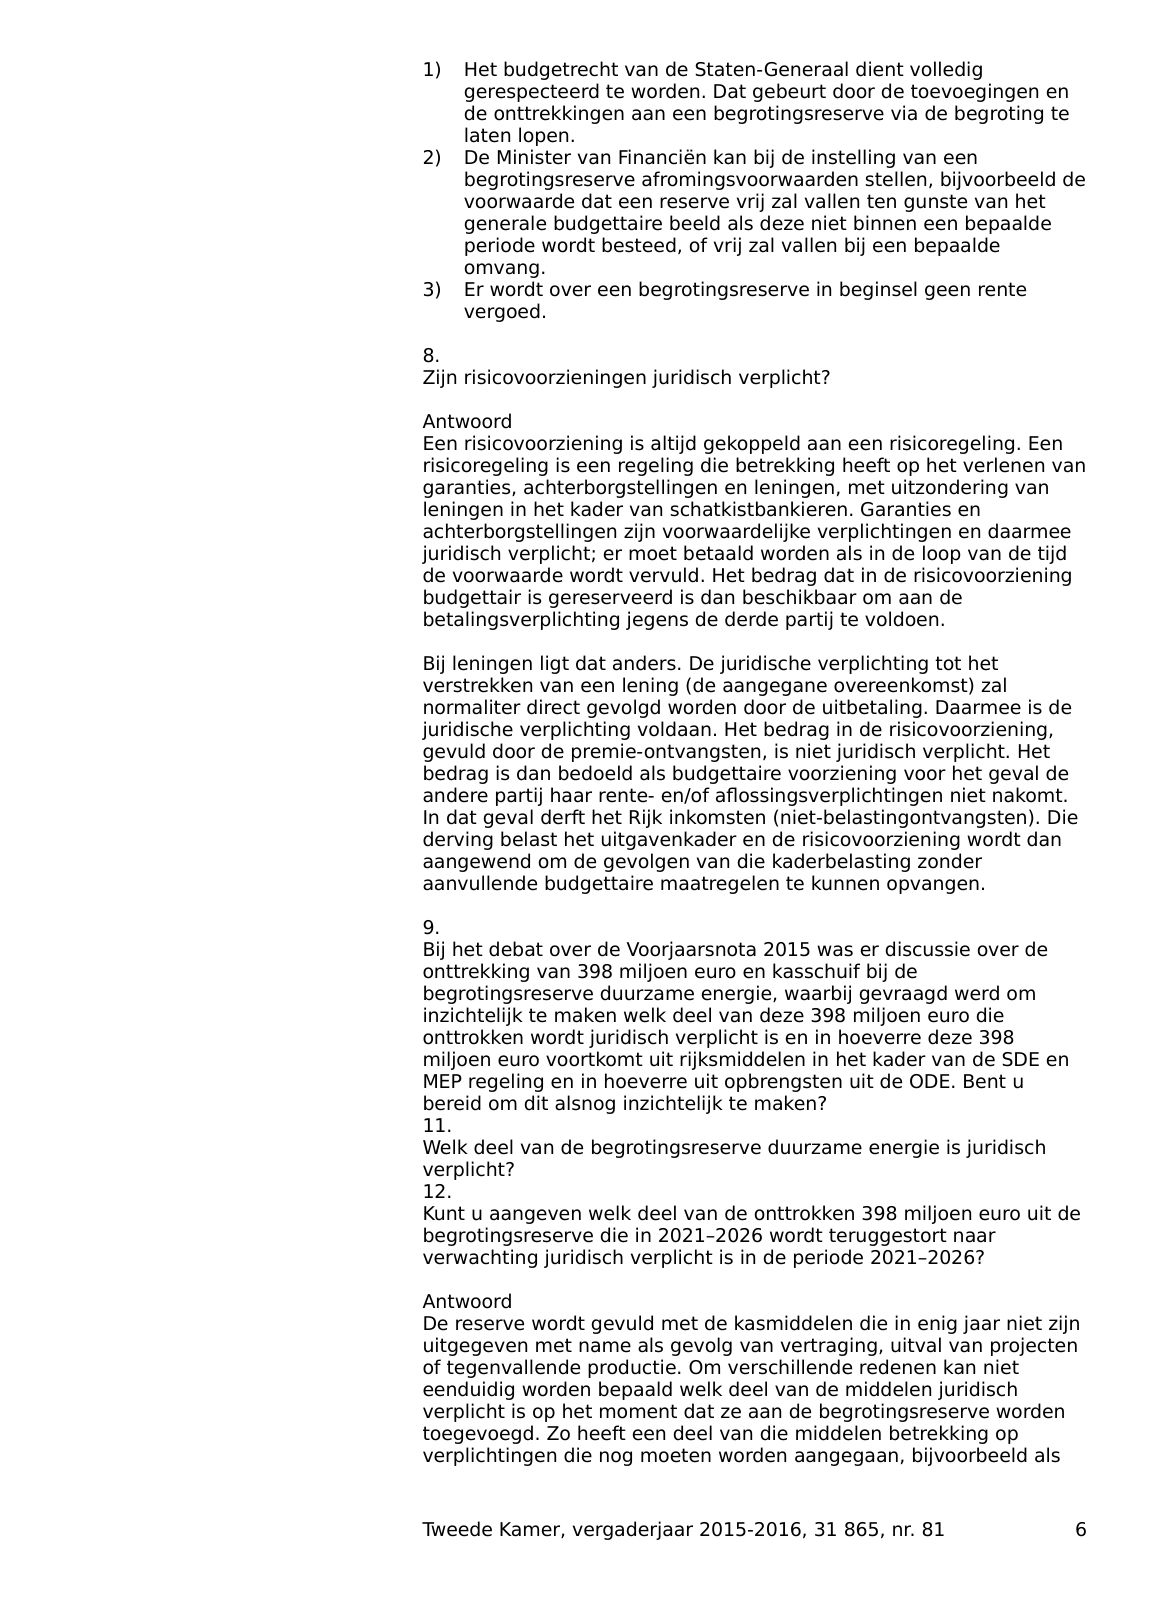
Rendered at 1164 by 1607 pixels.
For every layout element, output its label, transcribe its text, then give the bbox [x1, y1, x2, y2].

text Zijn risicovoorzieningen juridisch verplicht? [422, 367, 1087, 389]
text Kunt u aangeven welk deel van de onttrokken 398 miljoen euro uit de begrotingsreserve die in 2021–2026 wordt teruggestort naar verwachting juridisch verplicht is in de periode 2021–2026? [422, 1203, 1087, 1269]
text Antwoord [422, 1291, 1087, 1313]
text Bij het debat over de Voorjaarsnota 2015 was er discussie over de onttrekking van 398 miljoen euro en kasschuif bij de begrotingsreserve duurzame energie, waarbij gevraagd werd om inzichtelijk te maken welk deel van deze 398 miljoen euro die onttrokken wordt juridisch verplicht is en in hoeverre deze 398 miljoen euro voortkomt uit rijksmiddelen in het kader van de SDE en MEP regeling en in hoeverre uit opbrengsten uit de ODE. Bent u bereid om dit alsnog inzichtelijk te maken? [422, 939, 1087, 1115]
text Antwoord [422, 411, 1087, 433]
text Bij leningen ligt dat anders. De juridische verplichting tot het verstrekken van een lening (de aangegane overeenkomst) zal normaliter direct gevolgd worden door de uitbetaling. Daarmee is de juridische verplichting voldaan. Het bedrag in de risicovoorziening, gevuld door de premie-ontvangsten, is niet juridisch verplicht. Het bedrag is dan bedoeld als budgettaire voorziening voor het geval de andere partij haar rente- en/of aflossingsverplichtingen niet nakomt. In dat geval derft het Rijk inkomsten (niet-belastingontvangsten). Die derving belast het uitgavenkader en de risicovoorziening wordt dan aangewend om de gevolgen van die kaderbelasting zonder aanvullende budgettaire maatregelen te kunnen opvangen. [422, 653, 1087, 895]
text Een risicovoorziening is altijd gekoppeld aan een risicoregeling. Een risicoregeling is een regeling die betrekking heeft op het verlenen van garanties, achterborgstellingen en leningen, met uitzondering van leningen in het kader van schatkistbankieren. Garanties en achterborgstellingen zijn voorwaardelijke verplichtingen en daarmee juridisch verplicht; er moet betaald worden als in de loop van de tijd de voorwaarde wordt vervuld. Het bedrag dat in de risicovoorziening budgettair is gereserveerd is dan beschikbaar om aan de betalingsverplichting jegens de derde partij te voldoen. [422, 433, 1087, 631]
text De reserve wordt gevuld met de kasmiddelen die in enig jaar niet zijn uitgegeven met name als gevolg van vertraging, uitval van projecten of tegenvallende productie. Om verschillende redenen kan niet eenduidig worden bepaald welk deel van de middelen juridisch verplicht is op het moment dat ze aan de begrotingsreserve worden toegevoegd. Zo heeft een deel van die middelen betrekking op verplichtingen die nog moeten worden aangegaan, bijvoorbeeld als [422, 1313, 1087, 1467]
text 11. [422, 1115, 1087, 1137]
text 12. [422, 1181, 1087, 1203]
text 8. [422, 345, 1087, 367]
text 2) De Minister van Financiën kan bij de instelling van een begrotingsreserve afromingsvoorwaarden stellen, bijvoorbeeld de voorwaarde dat een reserve vrij zal vallen ten gunste van het generale budgettaire beeld als deze niet binnen een bepaalde periode wordt besteed, of vrij zal vallen bij een bepaalde omvang. [422, 147, 1087, 279]
text 9. [422, 917, 1087, 939]
text 3) Er wordt over een begrotingsreserve in beginsel geen rente vergoed. [422, 279, 1087, 323]
text 1) Het budgetrecht van de Staten-Generaal dient volledig gerespecteerd te worden. Dat gebeurt door de toevoegingen en de onttrekkingen aan een begrotingsreserve via de begroting te laten lopen. [422, 59, 1087, 147]
text Welk deel van de begrotingsreserve duurzame energie is juridisch verplicht? [422, 1137, 1087, 1181]
